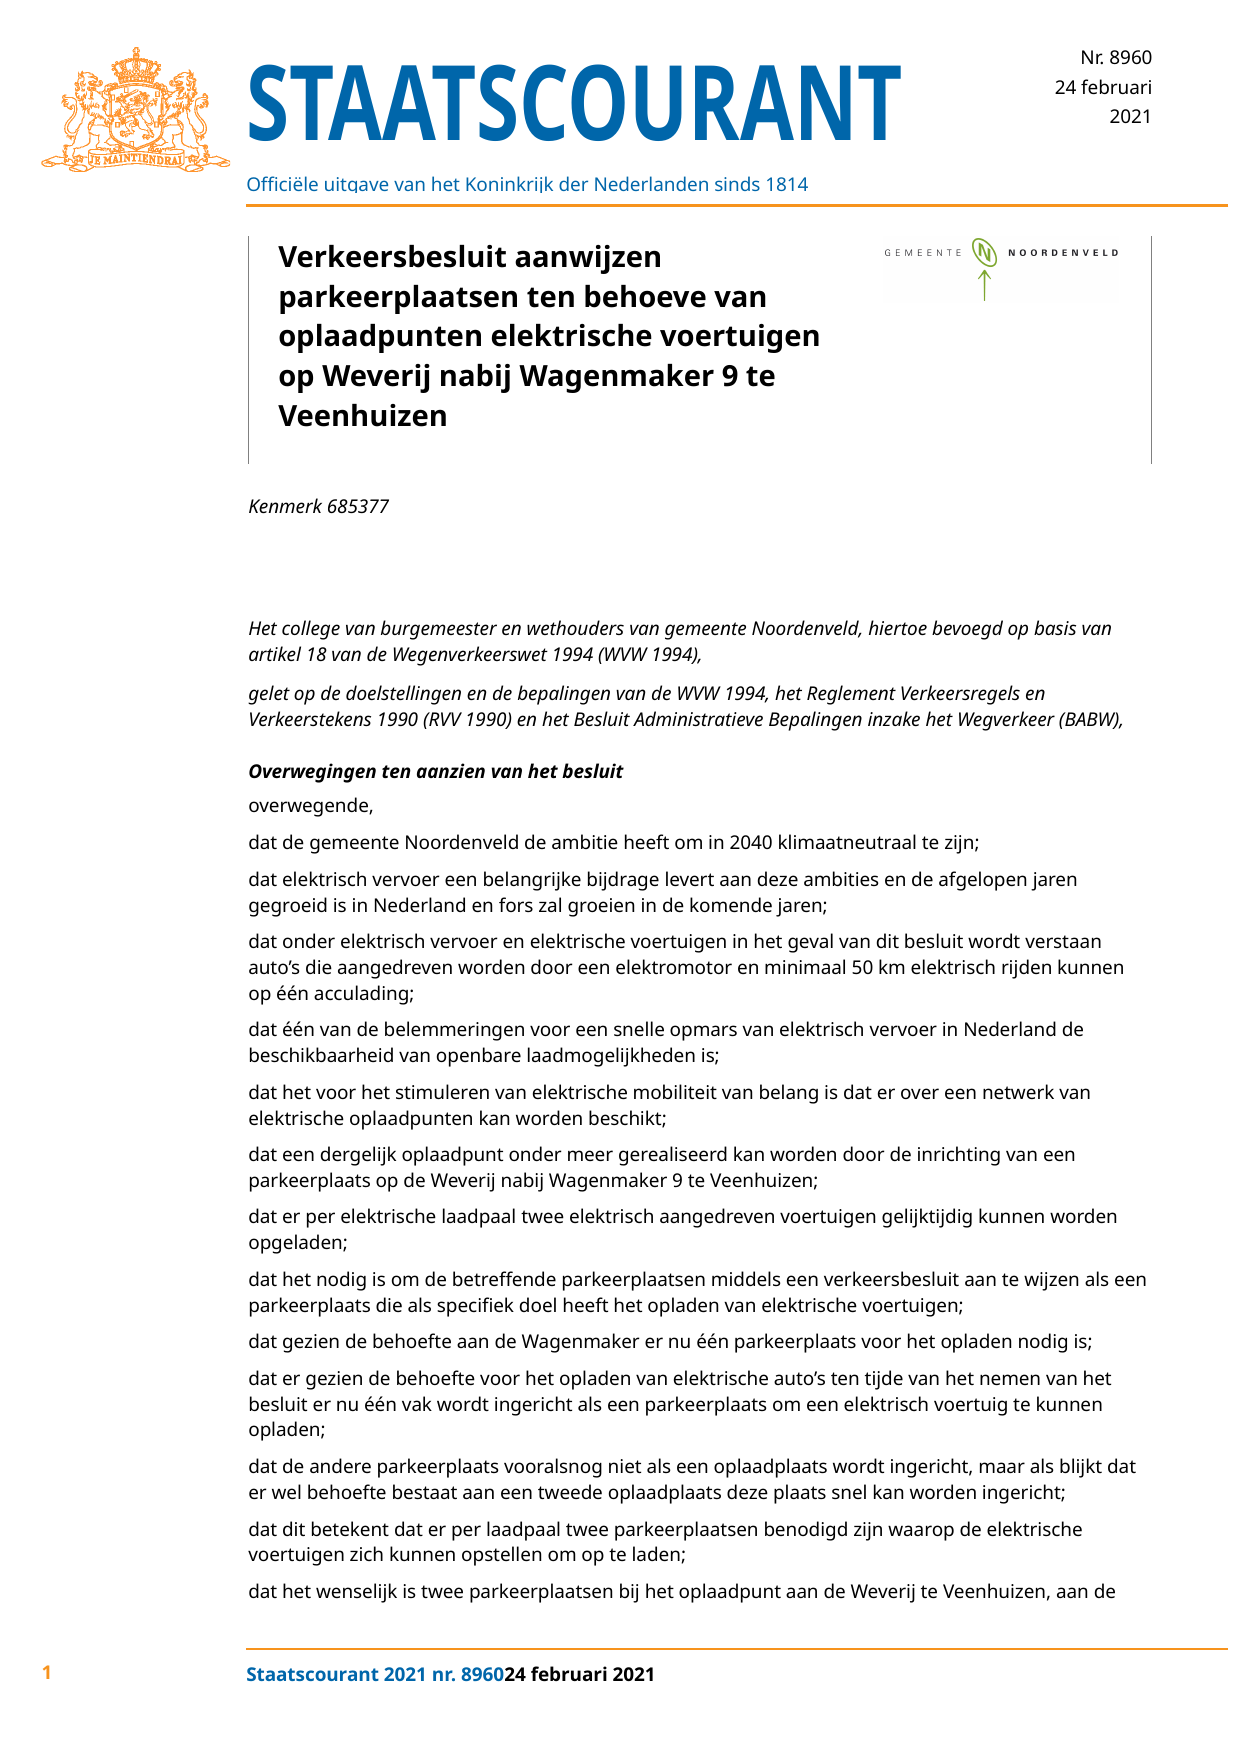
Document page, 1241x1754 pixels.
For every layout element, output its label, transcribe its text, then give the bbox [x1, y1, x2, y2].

text dat het wenselijk is twee parkeerplaatsen bij het oplaadpunt aan de Weverij te Veenhuizen, aan de [248, 1578, 1152, 1604]
text dat er per elektrische laadpaal twee elektrisch aangedreven voertuigen gelijktijdig kunnen worden opgeladen; [248, 1204, 1152, 1255]
text dat één van de belemmeringen voor een snelle opmars van elektrisch vervoer in Nederland de beschikbaarheid van openbare laadmogelijkheden is; [248, 1017, 1152, 1068]
text Overwegingen ten aanzien van het besluit [248, 759, 1152, 784]
text dat onder elektrisch vervoer en elektrische voertuigen in het geval van dit besluit wordt verstaan auto’s die aangedreven worden door een elektromotor en minimaal 50 km elektrisch rijden kunnen op één acculading; [248, 928, 1152, 1006]
text dat een dergelijk oplaadpunt onder meer gerealiseerd kan worden door de inrichting van een parkeerplaats op de Weverij nabij Wagenmaker 9 te Veenhuizen; [248, 1141, 1152, 1193]
picture [882, 236, 1119, 303]
text overwegende, [248, 793, 1152, 818]
table_header Verkeersbesluit aanwijzen parkeerplaatsen ten behoeve van oplaadpunten elektrische voertuigen op Weverij nabij Wagenmaker 9 te Veenhuizen [249, 236, 850, 464]
text dat de andere parkeerplaats vooralsnog niet als een oplaadplaats wordt ingericht, maar als blijkt dat er wel behoefte bestaat aan een tweede oplaadplaats deze plaats snel kan worden ingericht; [248, 1453, 1152, 1505]
text dat dit betekent dat er per laadpaal twee parkeerplaatsen benodigd zijn waarop de elektrische voertuigen zich kunnen opstellen om op te laden; [248, 1516, 1152, 1567]
table_header [850, 236, 1151, 464]
text dat het nodig is om de betreffende parkeerplaatsen middels een verkeersbesluit aan te wijzen als een parkeerplaats die als specifiek doel heeft het opladen van elektrische voertuigen; [248, 1266, 1152, 1318]
text dat elektrisch vervoer een belangrijke bijdrage levert aan deze ambities en de afgelopen jaren gegroeid is in Nederland en fors zal groeien in de komende jaren; [248, 866, 1152, 917]
text dat gezien de behoefte aan de Wagenmaker er nu één parkeerplaats voor het opladen nodig is; [248, 1328, 1152, 1354]
text Kenmerk 685377 [248, 493, 1152, 519]
text gelet op de doelstellingen en de bepalingen van de WVW 1994, het Reglement Verkeersregels en Verkeerstekens 1990 (RVV 1990) en het Besluit Administratieve Bepalingen inzake het Wegverkeer (BABW), [248, 680, 1152, 732]
text dat de gemeente Noordenveld de ambitie heeft om in 2040 klimaatneutraal te zijn; [248, 829, 1152, 855]
text dat er gezien de behoefte voor het opladen van elektrische auto’s ten tijde van het nemen van het besluit er nu één vak wordt ingericht als een parkeerplaats om een elektrisch voertuig te kunnen opladen; [248, 1365, 1152, 1442]
text Het college van burgemeester en wethouders van gemeente Noordenveld, hiertoe bevoegd op basis van artikel 18 van de Wegenverkeerswet 1994 (WVW 1994), [248, 615, 1152, 667]
text dat het voor het stimuleren van elektrische mobiliteit van belang is dat er over een netwerk van elektrische oplaadpunten kan worden beschikt; [248, 1079, 1152, 1130]
picture [41, 47, 231, 172]
